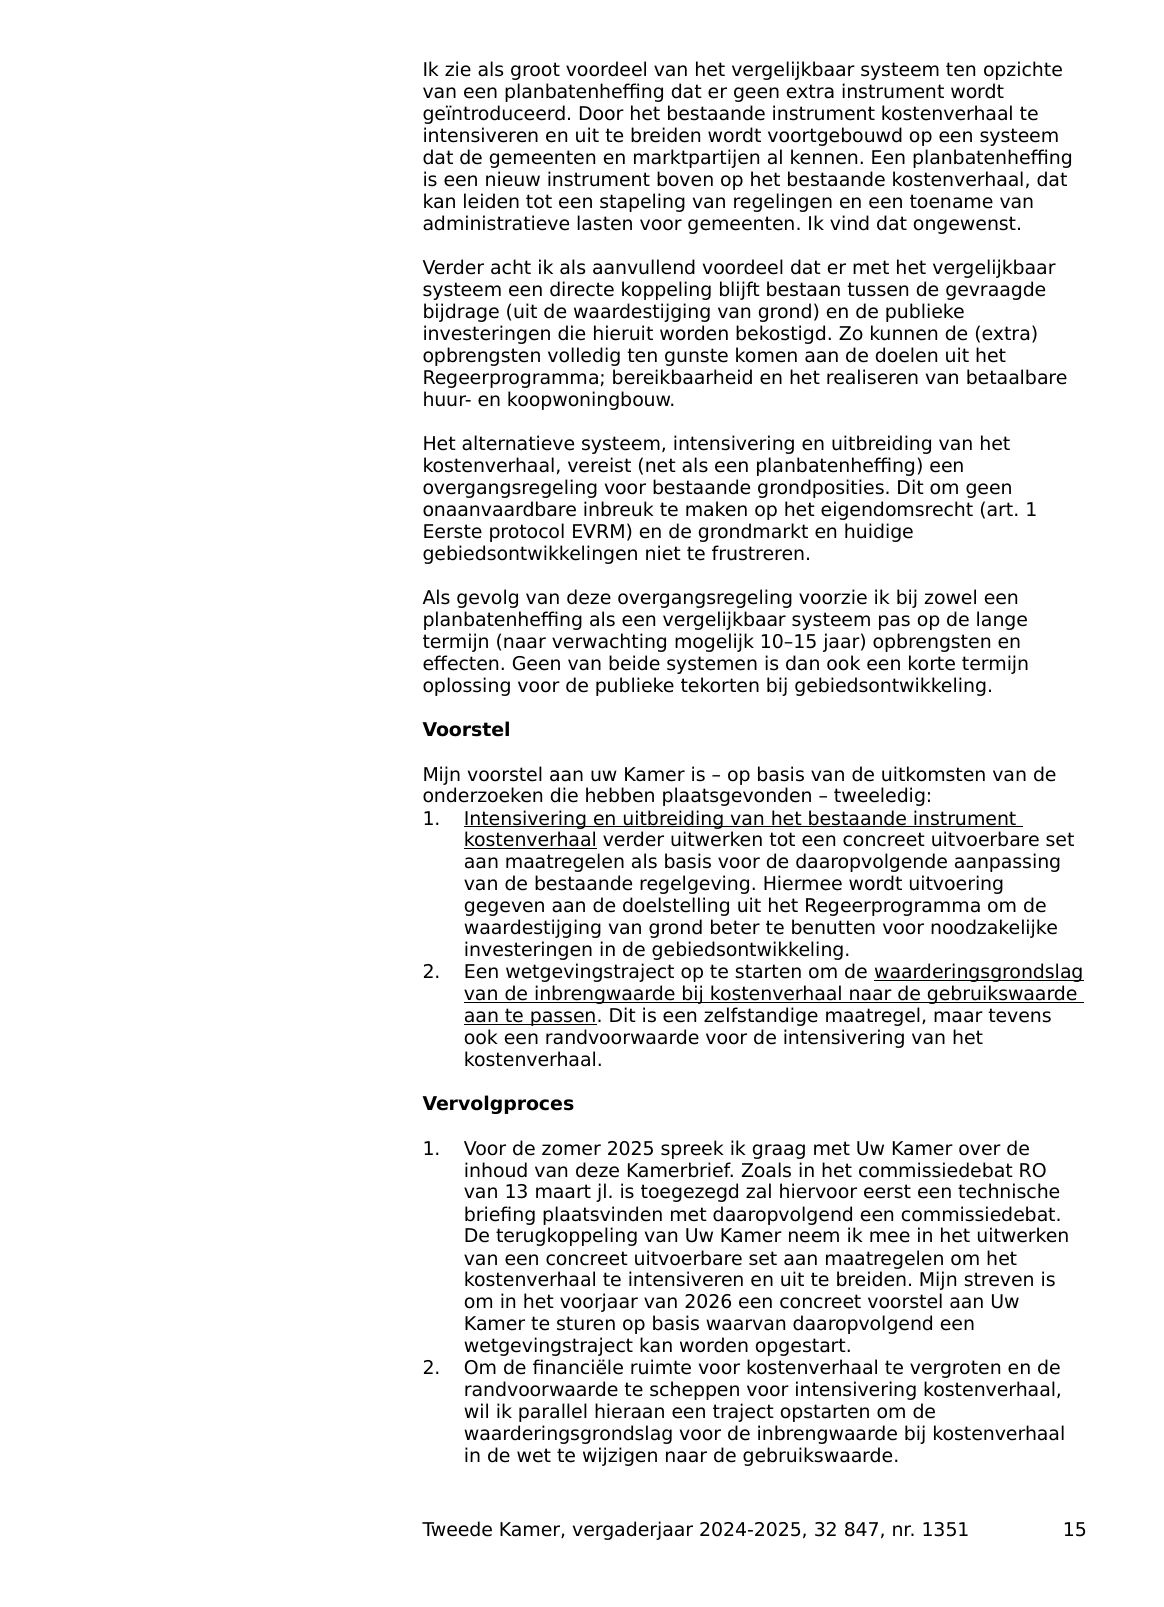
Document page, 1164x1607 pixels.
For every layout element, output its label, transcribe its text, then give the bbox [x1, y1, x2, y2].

text Het alternatieve systeem, intensivering en uitbreiding van het kostenverhaal, vereist (net als een planbatenheffing) een overgangsregeling voor bestaande grondposities. Dit om geen onaanvaardbare inbreuk te maken op het eigendomsrecht (art. 1 Eerste protocol EVRM) en de grondmarkt en huidige gebiedsontwikkelingen niet te frustreren. [422, 433, 1087, 565]
text Als gevolg van deze overgangsregeling voorzie ik bij zowel een planbatenheffing als een vergelijkbaar systeem pas op de lange termijn (naar verwachting mogelijk 10–15 jaar) opbrengsten en effecten. Geen van beide systemen is dan ook een korte termijn oplossing voor de publieke tekorten bij gebiedsontwikkeling. [422, 587, 1087, 697]
text Verder acht ik als aanvullend voordeel dat er met het vergelijkbaar systeem een directe koppeling blijft bestaan tussen de gevraagde bijdrage (uit de waardestijging van grond) en de publieke investeringen die hieruit worden bekostigd. Zo kunnen de (extra) opbrengsten volledig ten gunste komen aan de doelen uit het Regeerprogramma; bereikbaarheid en het realiseren van betaalbare huur- en koopwoningbouw. [422, 257, 1087, 411]
subtitle Voorstel [422, 719, 1087, 741]
text 2. Een wetgevingstraject op te starten om de waarderingsgrondslag van de inbrengwaarde bij kostenverhaal naar de gebruikswaarde aan te passen. Dit is een zelfstandige maatregel, maar tevens ook een randvoorwaarde voor de intensivering van het kostenverhaal. [422, 961, 1087, 1071]
subtitle Vervolgproces [422, 1093, 1087, 1115]
text 1. Voor de zomer 2025 spreek ik graag met Uw Kamer over de inhoud van deze Kamerbrief. Zoals in het commissiedebat RO van 13 maart jl. is toegezegd zal hiervoor eerst een technische briefing plaatsvinden met daaropvolgend een commissiedebat. De terugkoppeling van Uw Kamer neem ik mee in het uitwerken van een concreet uitvoerbare set aan maatregelen om het kostenverhaal te intensiveren en uit te breiden. Mijn streven is om in het voorjaar van 2026 een concreet voorstel aan Uw Kamer te sturen op basis waarvan daaropvolgend een wetgevingstraject kan worden opgestart. [422, 1137, 1087, 1357]
text 1. Intensivering en uitbreiding van het bestaande instrument kostenverhaal verder uitwerken tot een concreet uitvoerbare set aan maatregelen als basis voor de daaropvolgende aanpassing van de bestaande regelgeving. Hiermee wordt uitvoering gegeven aan de doelstelling uit het Regeerprogramma om de waardestijging van grond beter te benutten voor noodzakelijke investeringen in de gebiedsontwikkeling. [422, 807, 1087, 961]
text Ik zie als groot voordeel van het vergelijkbaar systeem ten opzichte van een planbatenheffing dat er geen extra instrument wordt geïntroduceerd. Door het bestaande instrument kostenverhaal te intensiveren en uit te breiden wordt voortgebouwd op een systeem dat de gemeenten en marktpartijen al kennen. Een planbatenheffing is een nieuw instrument boven op het bestaande kostenverhaal, dat kan leiden tot een stapeling van regelingen en een toename van administratieve lasten voor gemeenten. Ik vind dat ongewenst. [422, 59, 1087, 235]
text 2. Om de financiële ruimte voor kostenverhaal te vergroten en de randvoorwaarde te scheppen voor intensivering kostenverhaal, wil ik parallel hieraan een traject opstarten om de waarderingsgrondslag voor de inbrengwaarde bij kostenverhaal in de wet te wijzigen naar de gebruikswaarde. [422, 1357, 1087, 1467]
text Mijn voorstel aan uw Kamer is – op basis van de uitkomsten van de onderzoeken die hebben plaatsgevonden – tweeledig: [422, 763, 1087, 807]
